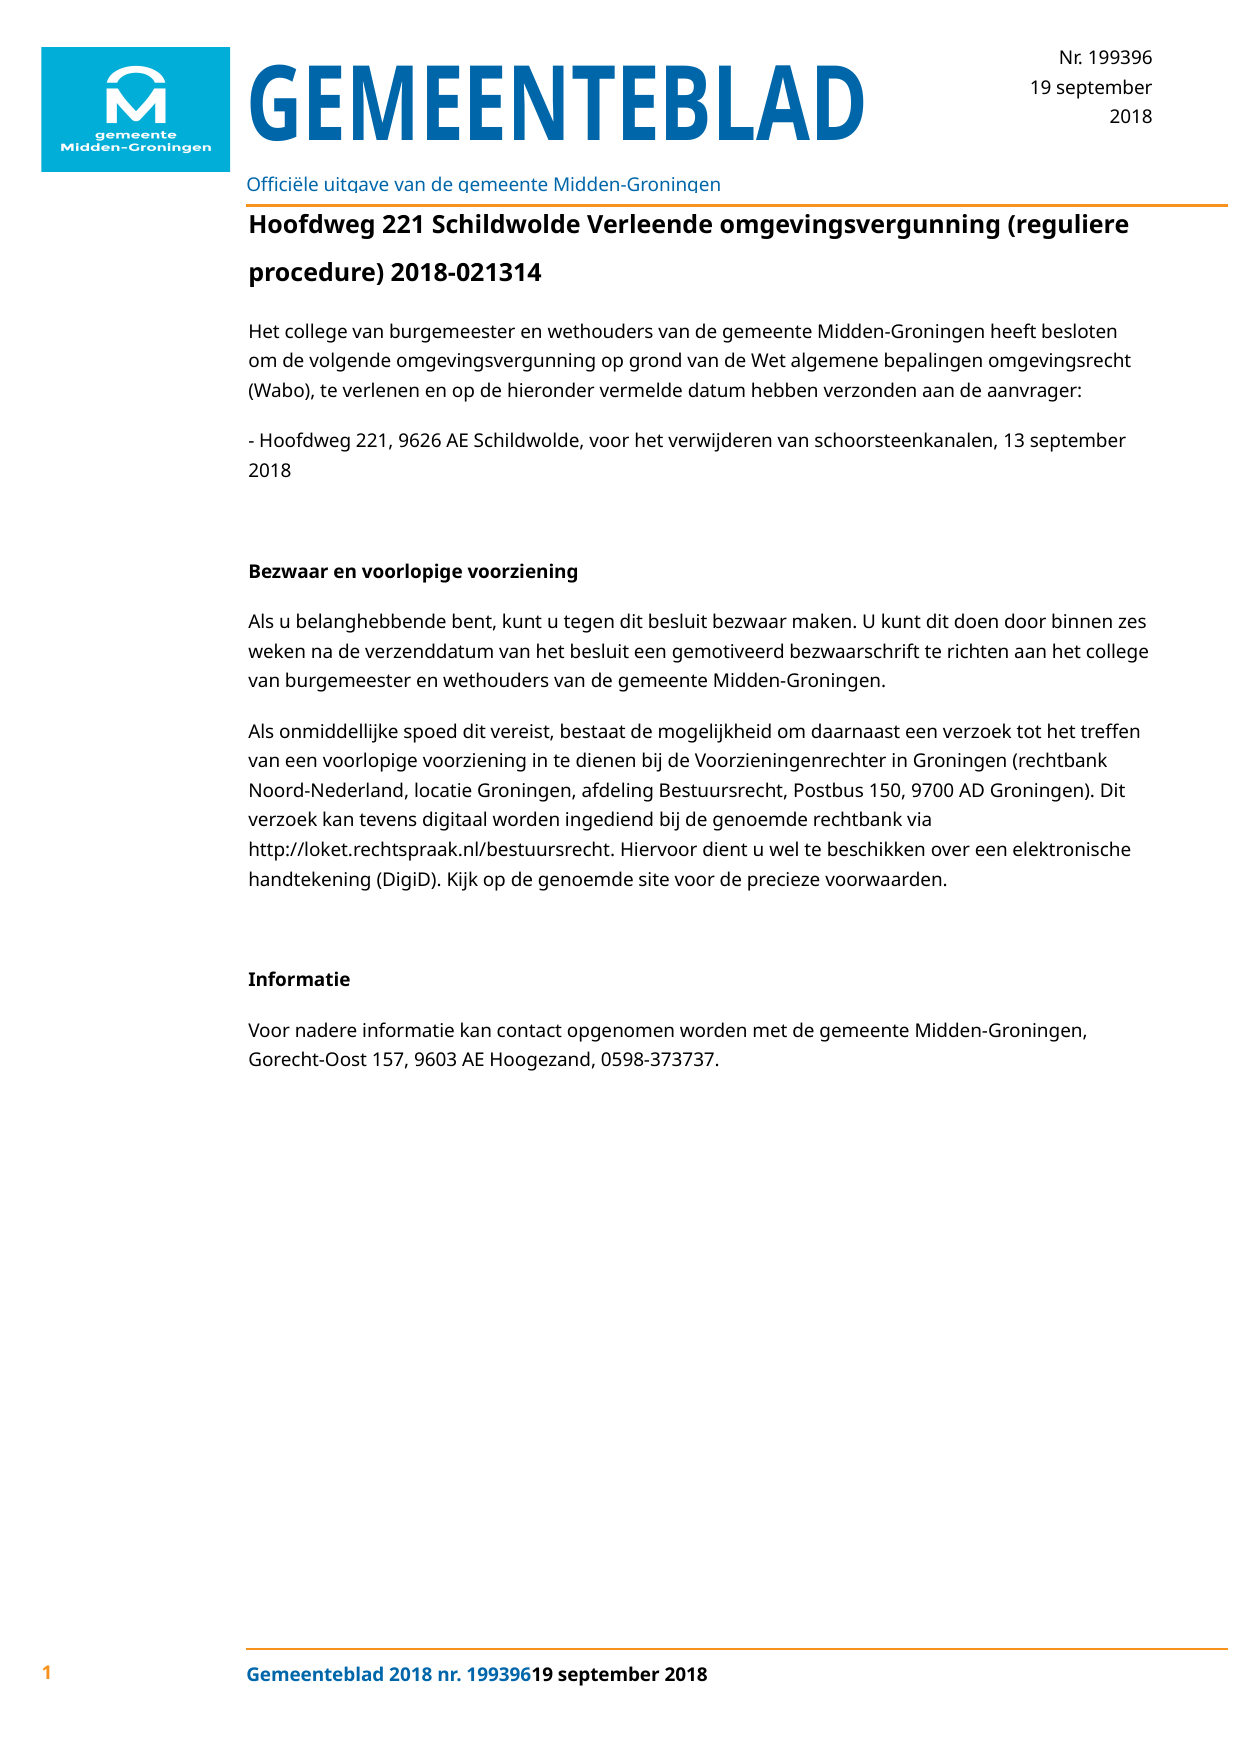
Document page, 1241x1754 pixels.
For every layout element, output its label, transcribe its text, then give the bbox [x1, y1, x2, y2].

text - Hoofdweg 221, 9626 AE Schildwolde, voor het verwijderen van schoorsteenkanalen, 13 september 2018 [248, 427, 1152, 483]
text Als onmiddellijke spoed dit vereist, bestaat de mogelijkheid om daarnaast een verzoek tot het treffen van een voorlopige voorziening in te dienen bij de Voorzieningenrechter in Groningen (rechtbank Noord-Nederland, locatie Groningen, afdeling Bestuursrecht, Postbus 150, 9700 AD Groningen). Dit verzoek kan tevens digitaal worden ingediend bij de genoemde rechtbank via http://loket.rechtspraak.nl/bestuursrecht. Hiervoor dient u wel te beschikken over een elektronische handtekening (DigiD). Kijk op de genoemde site voor de precieze voorwaarden. [248, 718, 1152, 892]
text Hoofdweg 221 Schildwolde Verleende omgevingsvergunning (reguliere procedure) 2018-021314 [248, 207, 1152, 288]
picture [108, 66, 164, 82]
picture [107, 89, 165, 122]
text Voor nadere informatie kan contact opgenomen worden met de gemeente Midden-Groningen, Gorecht-Oost 157, 9603 AE Hoogezand, 0598-373737. [248, 1017, 1152, 1072]
text Bezwaar en voorlopige voorziening [248, 558, 1152, 584]
text Informatie [248, 967, 1152, 992]
text Het college van burgemeester en wethouders van de gemeente Midden-Groningen heeft besloten om de volgende omgevingsvergunning op grond van de Wet algemene bepalingen omgevingsrecht (Wabo), te verlenen en op de hieronder vermelde datum hebben verzonden aan de aanvrager: [248, 318, 1152, 403]
picture [184, 146, 190, 153]
text Als u belanghebbende bent, kunt u tegen dit besluit bezwaar maken. U kunt dit doen door binnen zes weken na de verzenddatum van het besluit een gemotiveerd bezwaarschrift te richten aan het college van burgemeester en wethouders van de gemeente Midden-Groningen. [248, 608, 1152, 693]
